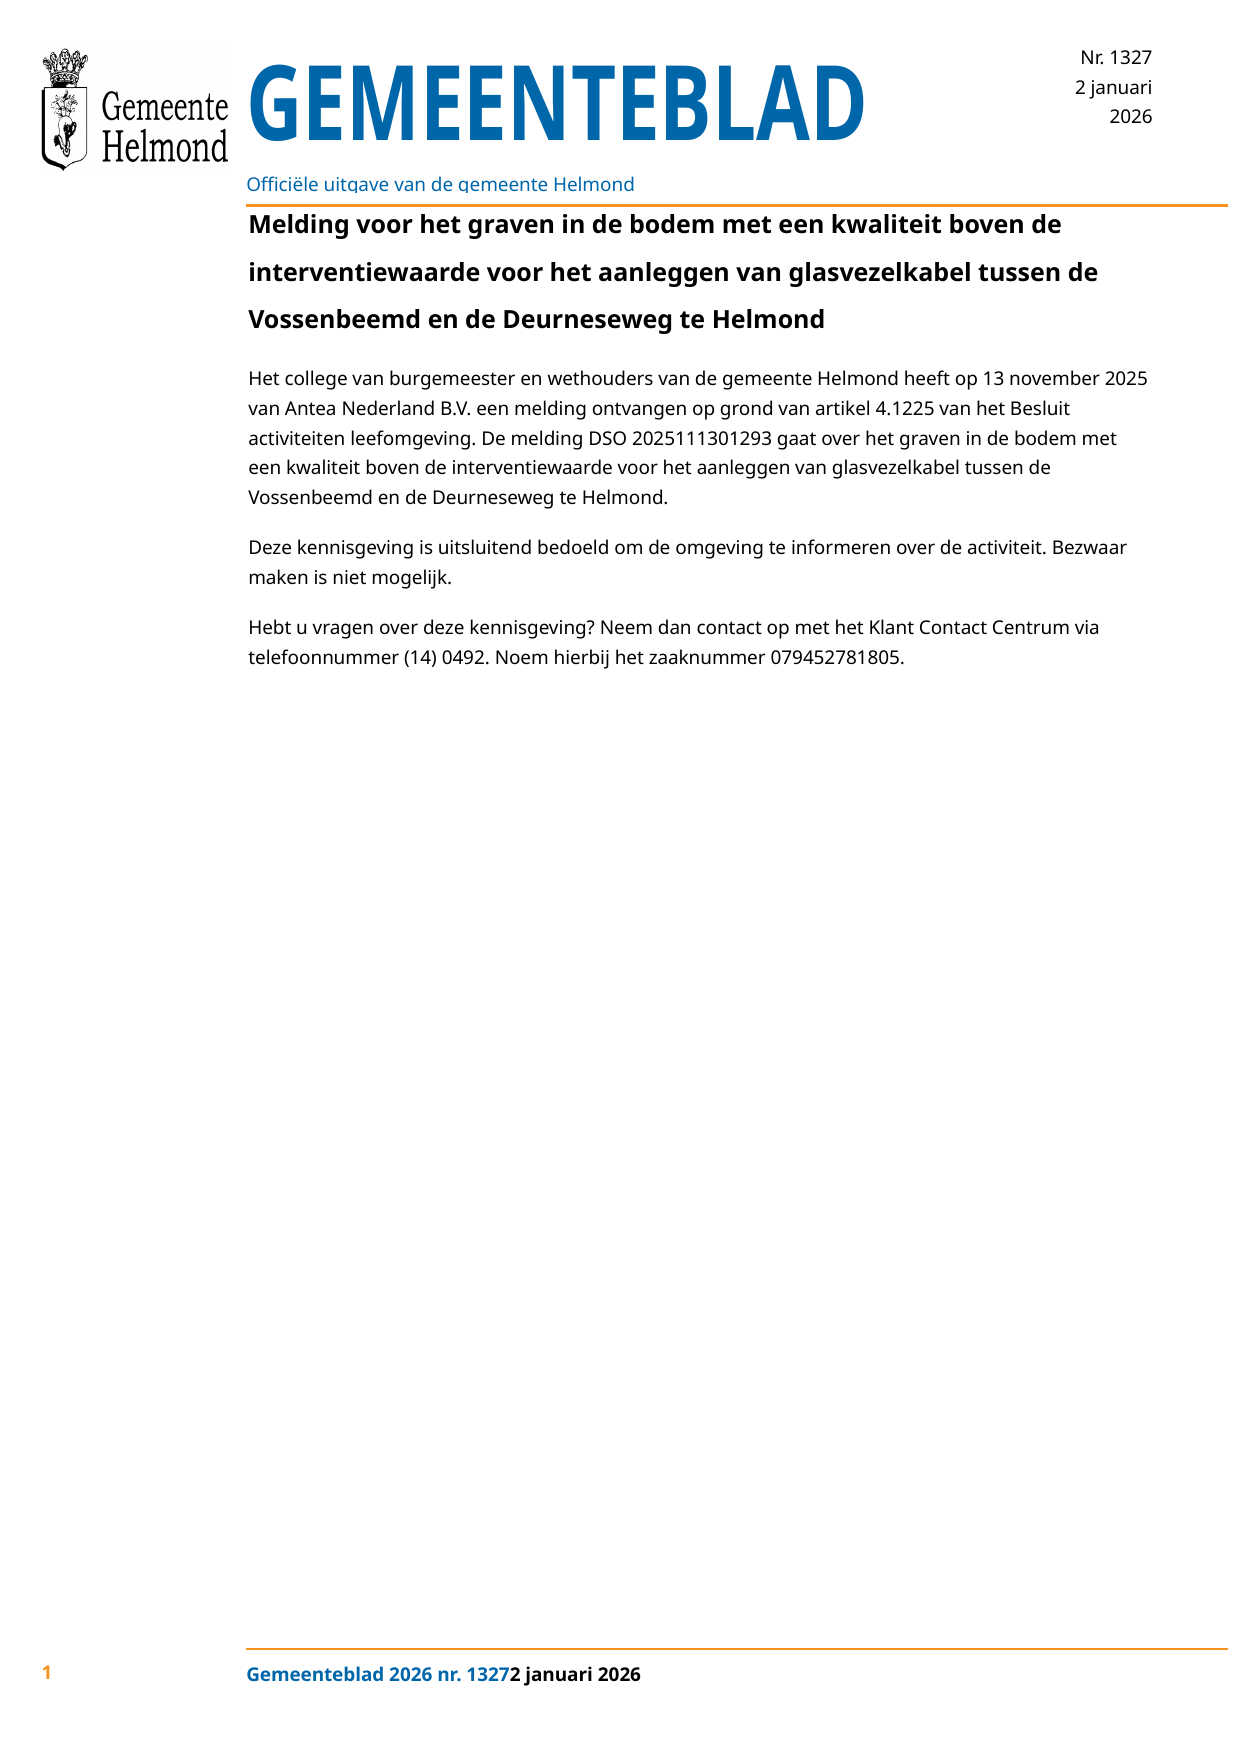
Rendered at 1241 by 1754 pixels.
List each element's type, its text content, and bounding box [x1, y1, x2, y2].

text Deze kennisgeving is uitsluitend bedoeld om de omgeving te informeren over de activiteit. Bezwaar maken is niet mogelijk. [248, 534, 1152, 589]
text Hebt u vragen over deze kennisgeving? Neem dan contact op met het Klant Contact Centrum via telefoonnummer (14) 0492. Noem hierbij het zaaknummer 079452781805. [248, 614, 1152, 669]
picture [41, 47, 231, 172]
text Het college van burgemeester en wethouders van de gemeente Helmond heeft op 13 november 2025 van Antea Nederland B.V. een melding ontvangen op grond van artikel 4.1225 van het Besluit activiteiten leefomgeving. De melding DSO 2025111301293 gaat over het graven in de bodem met een kwaliteit boven de interventiewaarde voor het aanleggen van glasvezelkabel tussen de Vossenbeemd en de Deurneseweg te Helmond. [248, 366, 1152, 509]
text Melding voor het graven in de bodem met een kwaliteit boven de interventiewaarde voor het aanleggen van glasvezelkabel tussen de Vossenbeemd en de Deurneseweg te Helmond [248, 207, 1152, 336]
